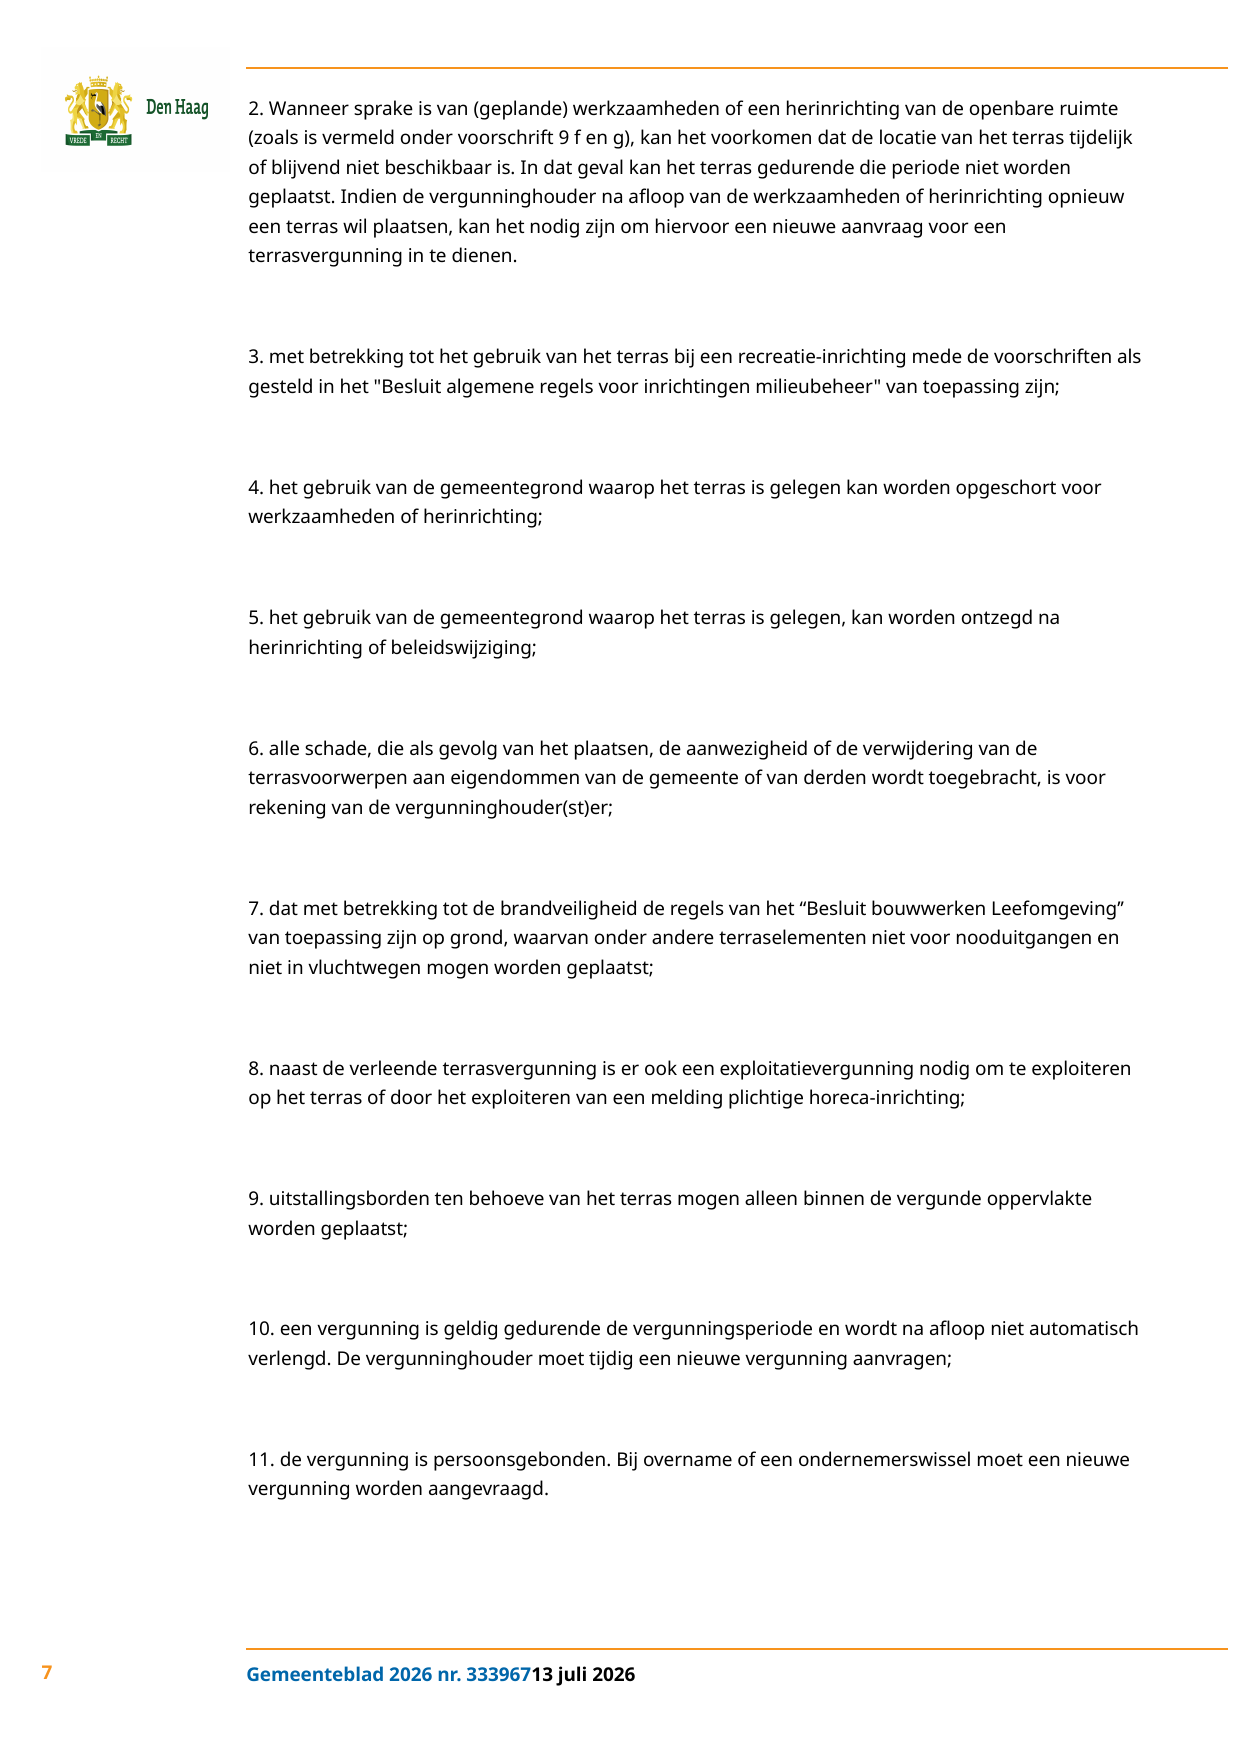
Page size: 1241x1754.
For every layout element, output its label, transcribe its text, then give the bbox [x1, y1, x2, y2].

text 8. naast de verleende terrasvergunning is er ook een exploitatievergunning nodig om te exploiteren op het terras of door het exploiteren van een melding plichtige horeca-inrichting; [248, 1055, 1152, 1110]
picture [41, 47, 231, 172]
text 10. een vergunning is geldig gedurende de vergunningsperiode en wordt na afloop niet automatisch verlengd. De vergunninghouder moet tijdig een nieuwe vergunning aanvragen; [248, 1316, 1152, 1371]
text 11. de vergunning is persoonsgebonden. Bij overname of een ondernemerswissel moet een nieuwe vergunning worden aangevraagd. [248, 1446, 1152, 1501]
text 5. het gebruik van de gemeentegrond waarop het terras is gelegen, kan worden ontzegd na herinrichting of beleidswijziging; [248, 604, 1152, 660]
text 6. alle schade, die als gevolg van het plaatsen, de aanwezigheid of de verwijdering van de terrasvoorwerpen aan eigendommen van de gemeente of van derden wordt toegebracht, is voor rekening van de vergunninghouder(st)er; [248, 735, 1152, 820]
text 7. dat met betrekking tot de brandveiligheid de regels van het “Besluit bouwwerken Leefomgeving’’ van toepassing zijn op grond, waarvan onder andere terraselementen niet voor nooduitgangen en niet in vluchtwegen mogen worden geplaatst; [248, 895, 1152, 980]
text 3. met betrekking tot het gebruik van het terras bij een recreatie-inrichting mede de voorschriften als gesteld in het "Besluit algemene regels voor inrichtingen milieubeheer" van toepassing zijn; [248, 343, 1152, 399]
text 9. uitstallingsborden ten behoeve van het terras mogen alleen binnen de vergunde oppervlakte worden geplaatst; [248, 1185, 1152, 1241]
text 4. het gebruik van de gemeentegrond waarop het terras is gelegen kan worden opgeschort voor werkzaamheden of herinrichting; [248, 474, 1152, 529]
text 2. Wanneer sprake is van (geplande) werkzaamheden of een herinrichting van de openbare ruimte (zoals is vermeld onder voorschrift 9 f en g), kan het voorkomen dat de locatie van het terras tijdelijk of blijvend niet beschikbaar is. In dat geval kan het terras gedurende die periode niet worden geplaatst. Indien de vergunninghouder na afloop van de werkzaamheden of herinrichting opnieuw een terras wil plaatsen, kan het nodig zijn om hiervoor een nieuwe aanvraag voor een terrasvergunning in te dienen. [248, 95, 1152, 268]
